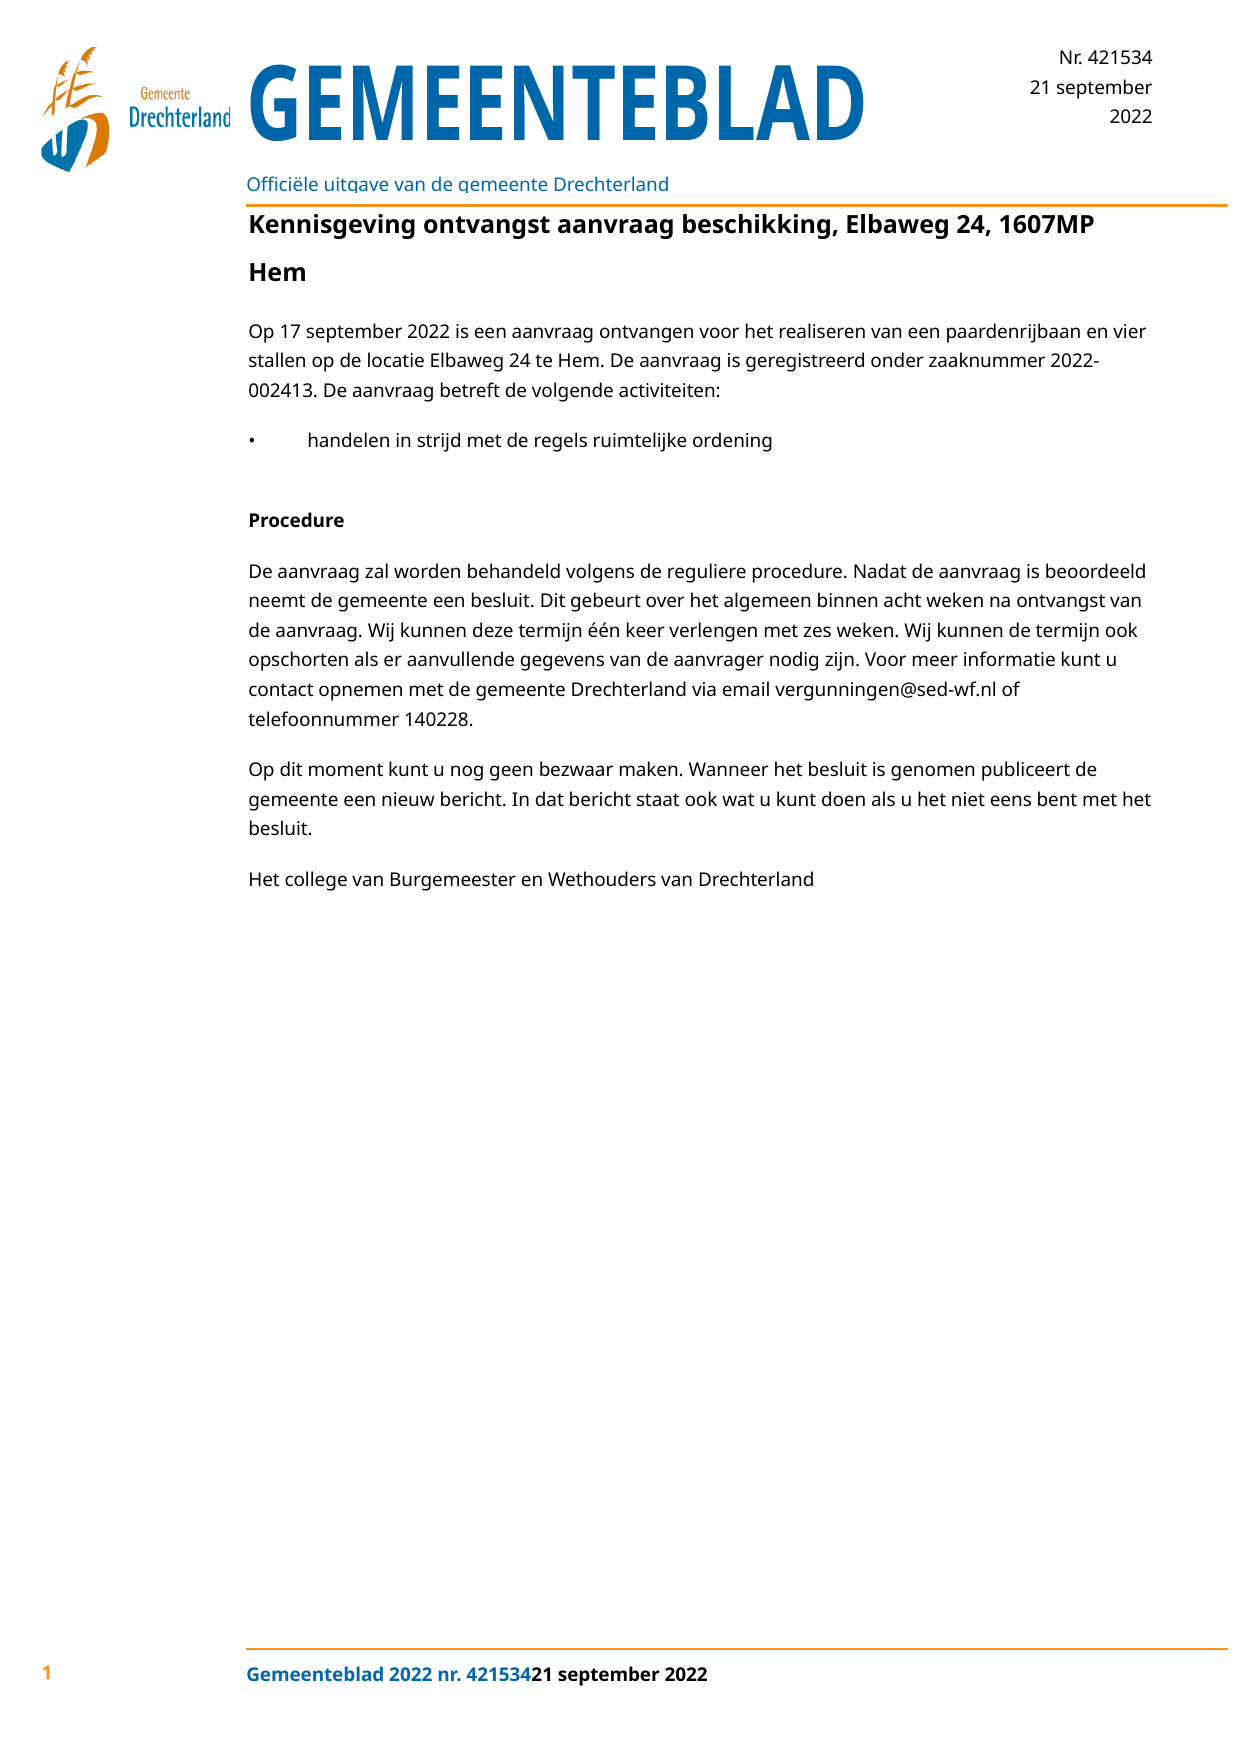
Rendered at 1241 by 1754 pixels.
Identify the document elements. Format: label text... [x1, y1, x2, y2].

text De aanvraag zal worden behandeld volgens de reguliere procedure. Nadat de aanvraag is beoordeeld neemt de gemeente een besluit. Dit gebeurt over het algemeen binnen acht weken na ontvangst van de aanvraag. Wij kunnen deze termijn één keer verlengen met zes weken. Wij kunnen de termijn ook opschorten als er aanvullende gegevens van de aanvrager nodig zijn. Voor meer informatie kunt u contact opnemen met de gemeente Drechterland via email vergunningen@sed-wf.nl of telefoonnummer 140228. [248, 558, 1152, 732]
picture [41, 158, 64, 172]
picture [41, 47, 231, 172]
text Procedure [248, 507, 1152, 533]
list handelen in strijd met de regels ruimtelijke ordening [248, 427, 1152, 453]
text Het college van Burgemeester en Wethouders van Drechterland [248, 866, 1152, 892]
picture [226, 115, 231, 124]
text Op dit moment kunt u nog geen bezwaar maken. Wanneer het besluit is genomen publiceert de gemeente een nieuw bericht. In dat bericht staat ook wat u kunt doen als u het niet eens bent met het besluit. [248, 756, 1152, 841]
text Op 17 september 2022 is een aanvraag ontvangen voor het realiseren van een paardenrijbaan en vier stallen op de locatie Elbaweg 24 te Hem. De aanvraag is geregistreerd onder zaaknummer 2022-002413. De aanvraag betreft de volgende activiteiten: [248, 318, 1152, 403]
text Kennisgeving ontvangst aanvraag beschikking, Elbaweg 24, 1607MP Hem [248, 207, 1152, 288]
